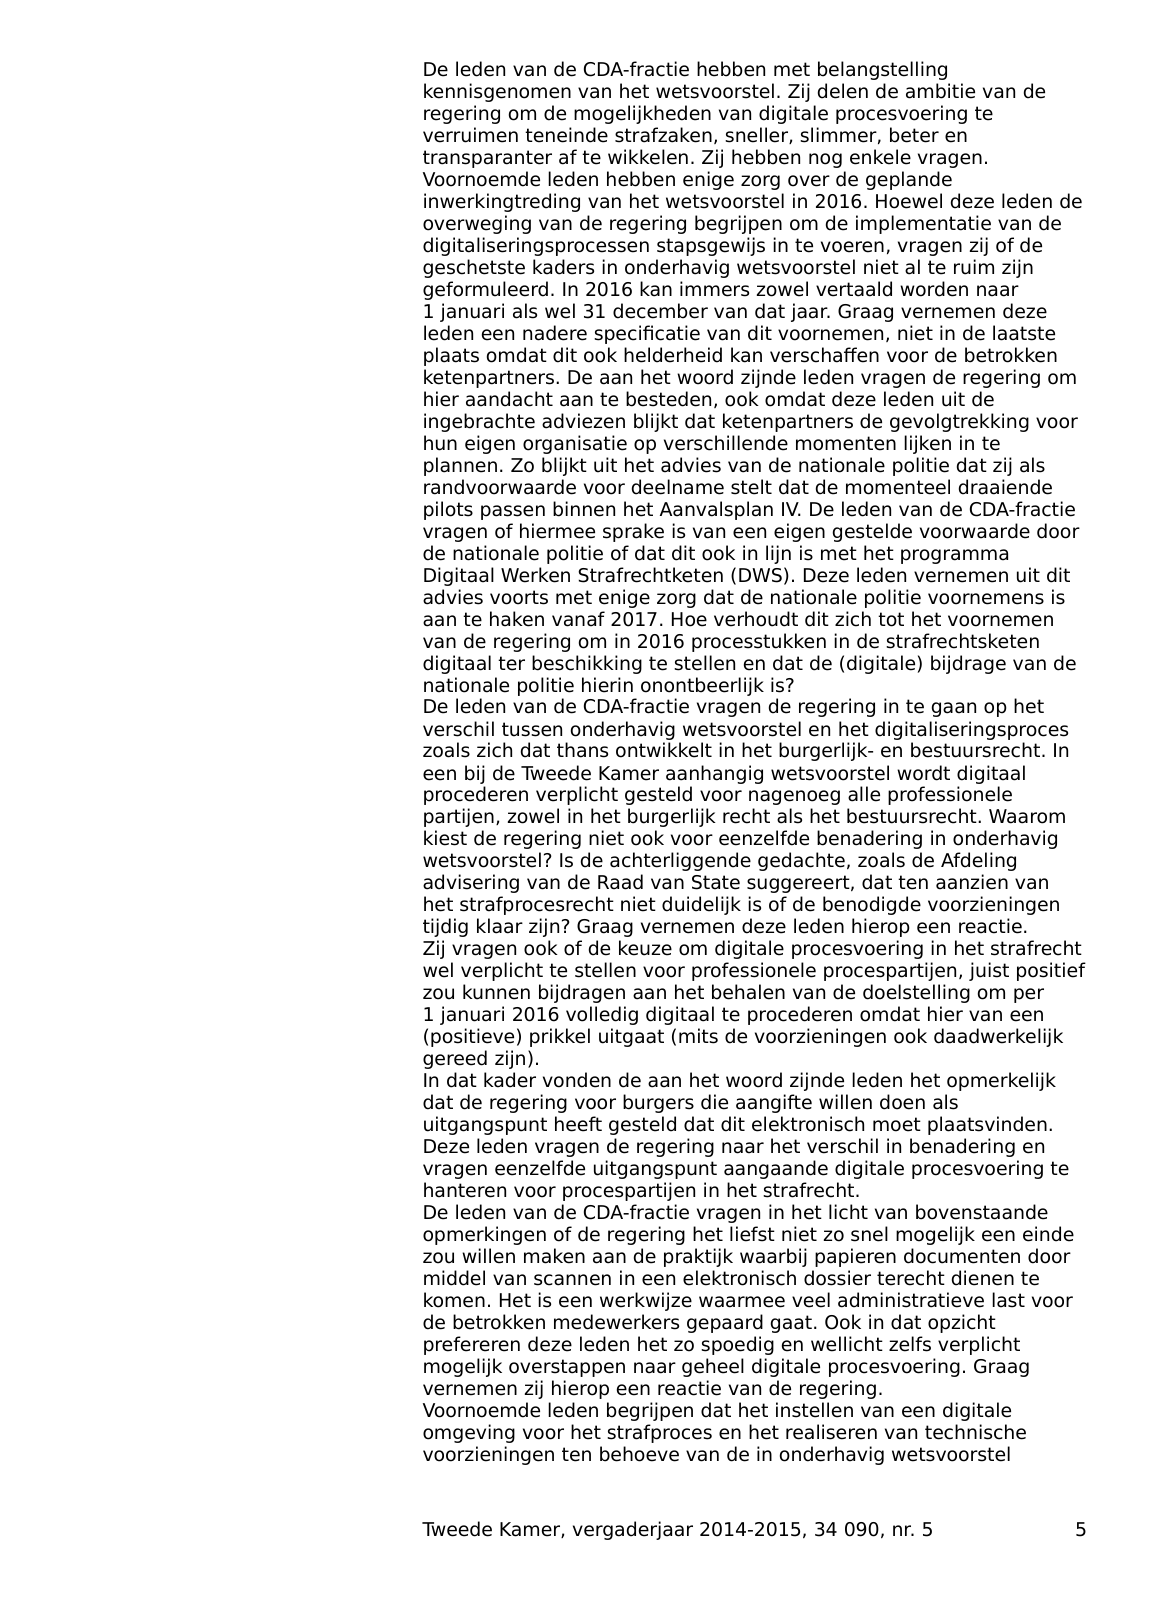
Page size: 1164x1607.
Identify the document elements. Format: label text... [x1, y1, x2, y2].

text Voornoemde leden begrijpen dat het instellen van een digitale omgeving voor het strafproces en het realiseren van technische voorzieningen ten behoeve van de in onderhavig wetsvoorstel [422, 1400, 1087, 1466]
text De leden van de CDA-fractie vragen de regering in te gaan op het verschil tussen onderhavig wetsvoorstel en het digitaliseringsproces zoals zich dat thans ontwikkelt in het burgerlijk- en bestuursrecht. In een bij de Tweede Kamer aanhangig wetsvoorstel wordt digitaal procederen verplicht gesteld voor nagenoeg alle professionele partijen, zowel in het burgerlijk recht als het bestuursrecht. Waarom kiest de regering niet ook voor eenzelfde benadering in onderhavig wetsvoorstel? Is de achterliggende gedachte, zoals de Afdeling advisering van de Raad van State suggereert, dat ten aanzien van het strafprocesrecht niet duidelijk is of de benodigde voorzieningen tijdig klaar zijn? Graag vernemen deze leden hierop een reactie. [422, 696, 1087, 938]
text De leden van de CDA-fractie vragen in het licht van bovenstaande opmerkingen of de regering het liefst niet zo snel mogelijk een einde zou willen maken aan de praktijk waarbij papieren documenten door middel van scannen in een elektronisch dossier terecht dienen te komen. Het is een werkwijze waarmee veel administratieve last voor de betrokken medewerkers gepaard gaat. Ook in dat opzicht prefereren deze leden het zo spoedig en wellicht zelfs verplicht mogelijk overstappen naar geheel digitale procesvoering. Graag vernemen zij hierop een reactie van de regering. [422, 1202, 1087, 1400]
text Voornoemde leden hebben enige zorg over de geplande inwerkingtreding van het wetsvoorstel in 2016. Hoewel deze leden de overweging van de regering begrijpen om de implementatie van de digitaliseringsprocessen stapsgewijs in te voeren, vragen zij of de geschetste kaders in onderhavig wetsvoorstel niet al te ruim zijn geformuleerd. In 2016 kan immers zowel vertaald worden naar 1 januari als wel 31 december van dat jaar. Graag vernemen deze leden een nadere specificatie van dit voornemen, niet in de laatste plaats omdat dit ook helderheid kan verschaffen voor de betrokken ketenpartners. De aan het woord zijnde leden vragen de regering om hier aandacht aan te besteden, ook omdat deze leden uit de ingebrachte adviezen blijkt dat ketenpartners de gevolgtrekking voor hun eigen organisatie op verschillende momenten lijken in te plannen. Zo blijkt uit het advies van de nationale politie dat zij als randvoorwaarde voor deelname stelt dat de momenteel draaiende pilots passen binnen het Aanvalsplan IV. De leden van de CDA-fractie vragen of hiermee sprake is van een eigen gestelde voorwaarde door de nationale politie of dat dit ook in lijn is met het programma Digitaal Werken Strafrechtketen (DWS). Deze leden vernemen uit dit advies voorts met enige zorg dat de nationale politie voornemens is aan te haken vanaf 2017. Hoe verhoudt dit zich tot het voornemen van de regering om in 2016 processtukken in de strafrechtsketen digitaal ter beschikking te stellen en dat de (digitale) bijdrage van de nationale politie hierin onontbeerlijk is? [422, 169, 1087, 696]
text In dat kader vonden de aan het woord zijnde leden het opmerkelijk dat de regering voor burgers die aangifte willen doen als uitgangspunt heeft gesteld dat dit elektronisch moet plaatsvinden. Deze leden vragen de regering naar het verschil in benadering en vragen eenzelfde uitgangspunt aangaande digitale procesvoering te hanteren voor procespartijen in het strafrecht. [422, 1070, 1087, 1202]
text De leden van de CDA-fractie hebben met belangstelling kennisgenomen van het wetsvoorstel. Zij delen de ambitie van de regering om de mogelijkheden van digitale procesvoering te verruimen teneinde strafzaken, sneller, slimmer, beter en transparanter af te wikkelen. Zij hebben nog enkele vragen. [422, 59, 1087, 169]
text Zij vragen ook of de keuze om digitale procesvoering in het strafrecht wel verplicht te stellen voor professionele procespartijen, juist positief zou kunnen bijdragen aan het behalen van de doelstelling om per 1 januari 2016 volledig digitaal te procederen omdat hier van een (positieve) prikkel uitgaat (mits de voorzieningen ook daadwerkelijk gereed zijn). [422, 938, 1087, 1070]
